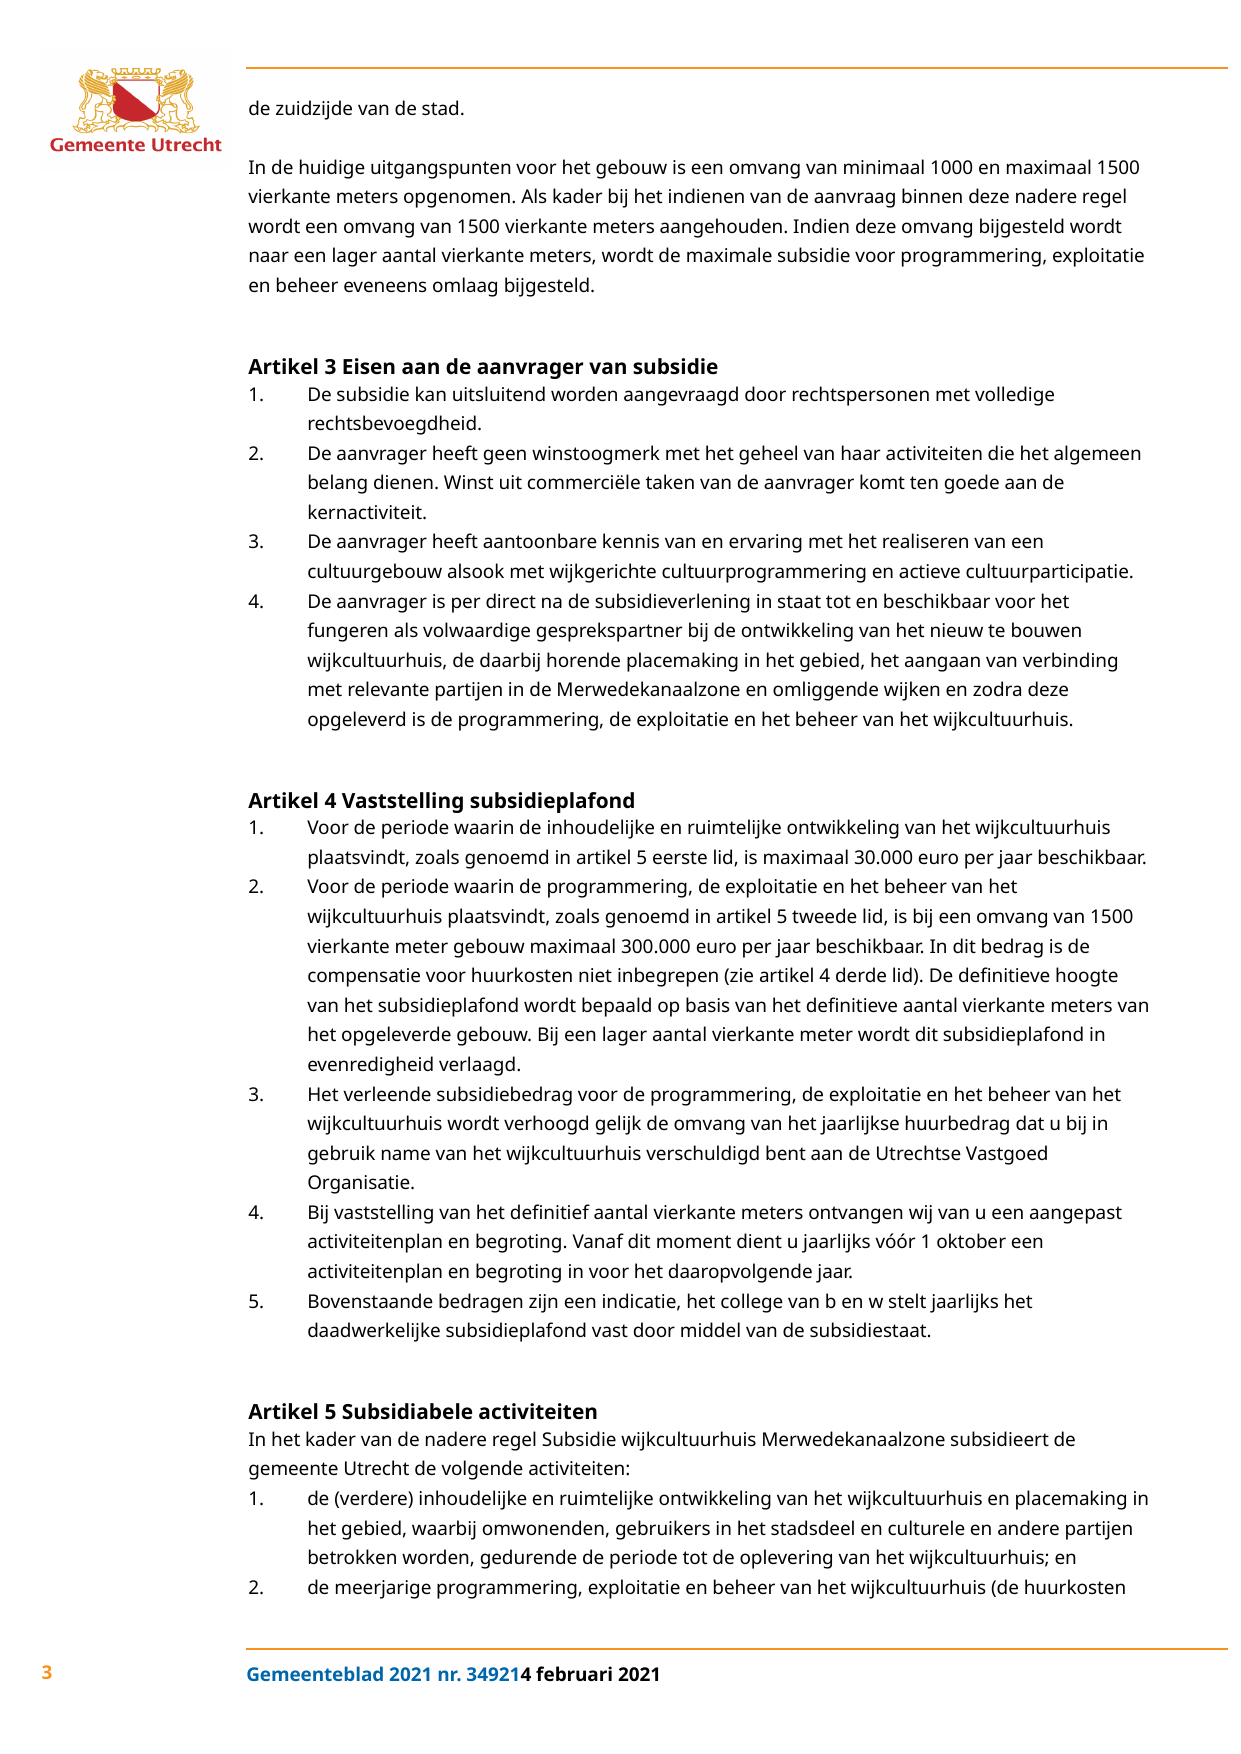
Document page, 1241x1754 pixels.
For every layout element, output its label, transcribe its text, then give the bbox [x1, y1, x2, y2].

text Artikel 3 Eisen aan de aanvrager van subsidie [248, 352, 1152, 381]
list Bovenstaande bedragen zijn een indicatie, het college van b en w stelt jaarlijks het daadwerkelijke subsidieplafond vast door middel van de subsidiestaat. [248, 1288, 1152, 1343]
list De aanvrager heeft geen winstoogmerk met het geheel van haar activiteiten die het algemeen belang dienen. Winst uit commerciële taken van de aanvrager komt ten goede aan de kernactiviteit. [248, 440, 1152, 525]
text Artikel 5 Subsidiabele activiteiten [248, 1397, 1152, 1426]
list De aanvrager is per direct na de subsidieverlening in staat tot en beschikbaar voor het fungeren als volwaardige gesprekspartner bij de ontwikkeling van het nieuw te bouwen wijkcultuurhuis, de daarbij horende placemaking in het gebied, het aangaan van verbinding met relevante partijen in de Merwedekanaalzone en omliggende wijken en zodra deze opgeleverd is de programmering, de exploitatie en het beheer van het wijkcultuurhuis. [248, 588, 1152, 732]
list De subsidie kan uitsluitend worden aangevraagd door rechtspersonen met volledige rechtsbevoegdheid. [248, 381, 1152, 436]
list Het verleende subsidiebedrag voor de programmering, de exploitatie en het beheer van het wijkcultuurhuis wordt verhoogd gelijk de omvang van het jaarlijkse huurbedrag dat u bij in gebruik name van het wijkcultuurhuis verschuldigd bent aan de Utrechtse Vastgoed Organisatie. [248, 1081, 1152, 1195]
list de (verdere) inhoudelijke en ruimtelijke ontwikkeling van het wijkcultuurhuis en placemaking in het gebied, waarbij omwonenden, gebruikers in het stadsdeel en culturele en andere partijen betrokken worden, gedurende de periode tot de oplevering van het wijkcultuurhuis; en [248, 1485, 1152, 1570]
text In het kader van de nadere regel Subsidie wijkcultuurhuis Merwedekanaalzone subsidieert de gemeente Utrecht de volgende activiteiten: [248, 1426, 1152, 1481]
list Voor de periode waarin de inhoudelijke en ruimtelijke ontwikkeling van het wijkcultuurhuis plaatsvindt, zoals genoemd in artikel 5 eerste lid, is maximaal 30.000 euro per jaar beschikbaar. [248, 814, 1152, 870]
list de meerjarige programmering, exploitatie en beheer van het wijkcultuurhuis (de huurkosten [248, 1574, 1152, 1599]
picture [41, 47, 231, 172]
text de zuidzijde van de stad. [248, 95, 1152, 121]
text In de huidige uitgangspunten voor het gebouw is een omvang van minimaal 1000 en maximaal 1500 vierkante meters opgenomen. Als kader bij het indienen van de aanvraag binnen deze nadere regel wordt een omvang van 1500 vierkante meters aangehouden. Indien deze omvang bijgesteld wordt naar een lager aantal vierkante meters, wordt de maximale subsidie voor programmering, exploitatie en beheer eveneens omlaag bijgesteld. [248, 154, 1152, 298]
list De aanvrager heeft aantoonbare kennis van en ervaring met het realiseren van een cultuurgebouw alsook met wijkgerichte cultuurprogrammering en actieve cultuurparticipatie. [248, 529, 1152, 584]
text Artikel 4 Vaststelling subsidieplafond [248, 786, 1152, 814]
list Bij vaststelling van het definitief aantal vierkante meters ontvangen wij van u een aangepast activiteitenplan en begroting. Vanaf dit moment dient u jaarlijks vóór 1 oktober een activiteitenplan en begroting in voor het daaropvolgende jaar. [248, 1199, 1152, 1284]
list Voor de periode waarin de programmering, de exploitatie en het beheer van het wijkcultuurhuis plaatsvindt, zoals genoemd in artikel 5 tweede lid, is bij een omvang van 1500 vierkante meter gebouw maximaal 300.000 euro per jaar beschikbaar. In dit bedrag is de compensatie voor huurkosten niet inbegrepen (zie artikel 4 derde lid). De definitieve hoogte van het subsidieplafond wordt bepaald op basis van het definitieve aantal vierkante meters van het opgeleverde gebouw. Bij een lager aantal vierkante meter wordt dit subsidieplafond in evenredigheid verlaagd. [248, 874, 1152, 1077]
